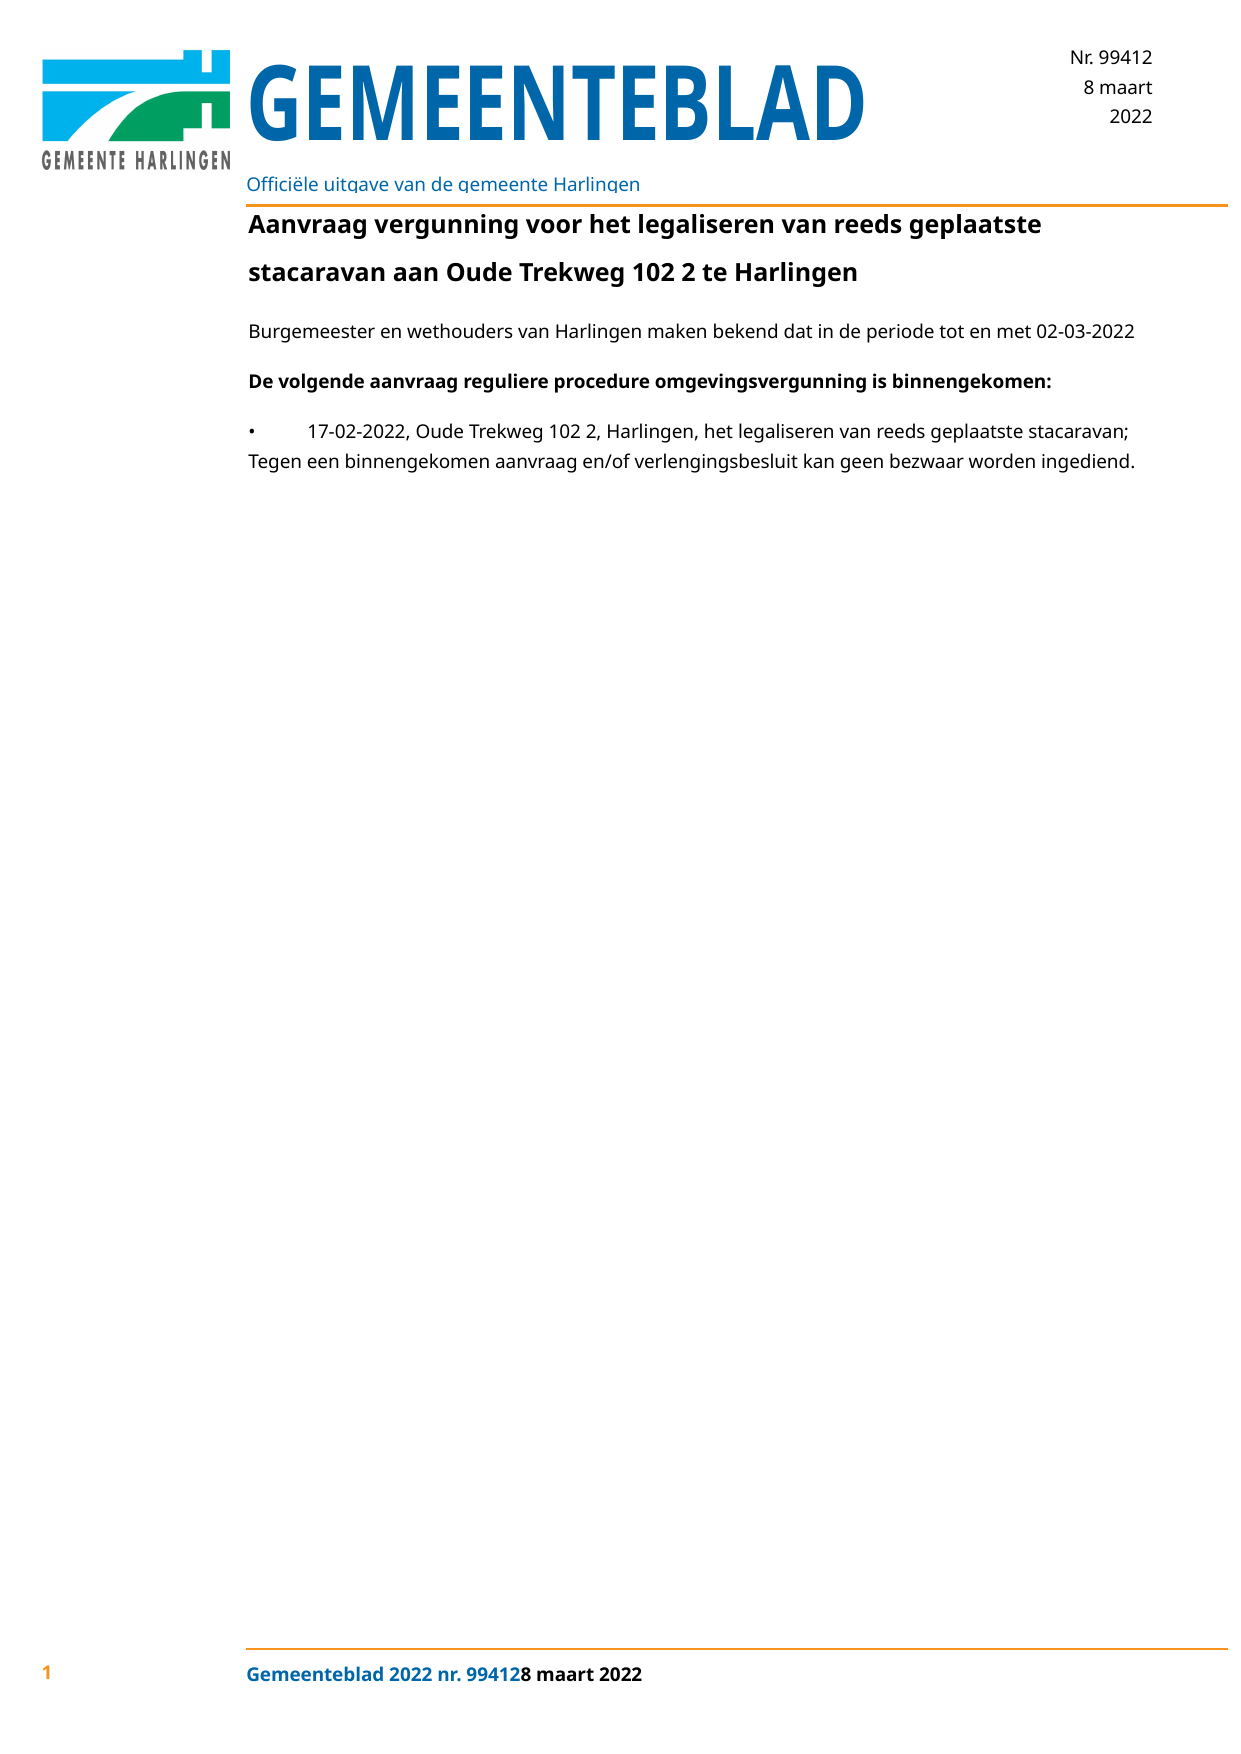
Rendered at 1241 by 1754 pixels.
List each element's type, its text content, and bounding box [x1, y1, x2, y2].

text De volgende aanvraag reguliere procedure omgevingsvergunning is binnengekomen: [248, 368, 1152, 394]
text Aanvraag vergunning voor het legaliseren van reeds geplaatste stacaravan aan Oude Trekweg 102 2 te Harlingen [248, 207, 1152, 288]
text Tegen een binnengekomen aanvraag en/of verlengingsbesluit kan geen bezwaar worden ingediend. [248, 448, 1152, 474]
text Burgemeester en wethouders van Harlingen maken bekend dat in de periode tot en met 02-03-2022 [248, 318, 1152, 344]
list 17-02-2022, Oude Trekweg 102 2, Harlingen, het legaliseren van reeds geplaatste stacaravan; [248, 419, 1152, 444]
picture [41, 47, 231, 172]
